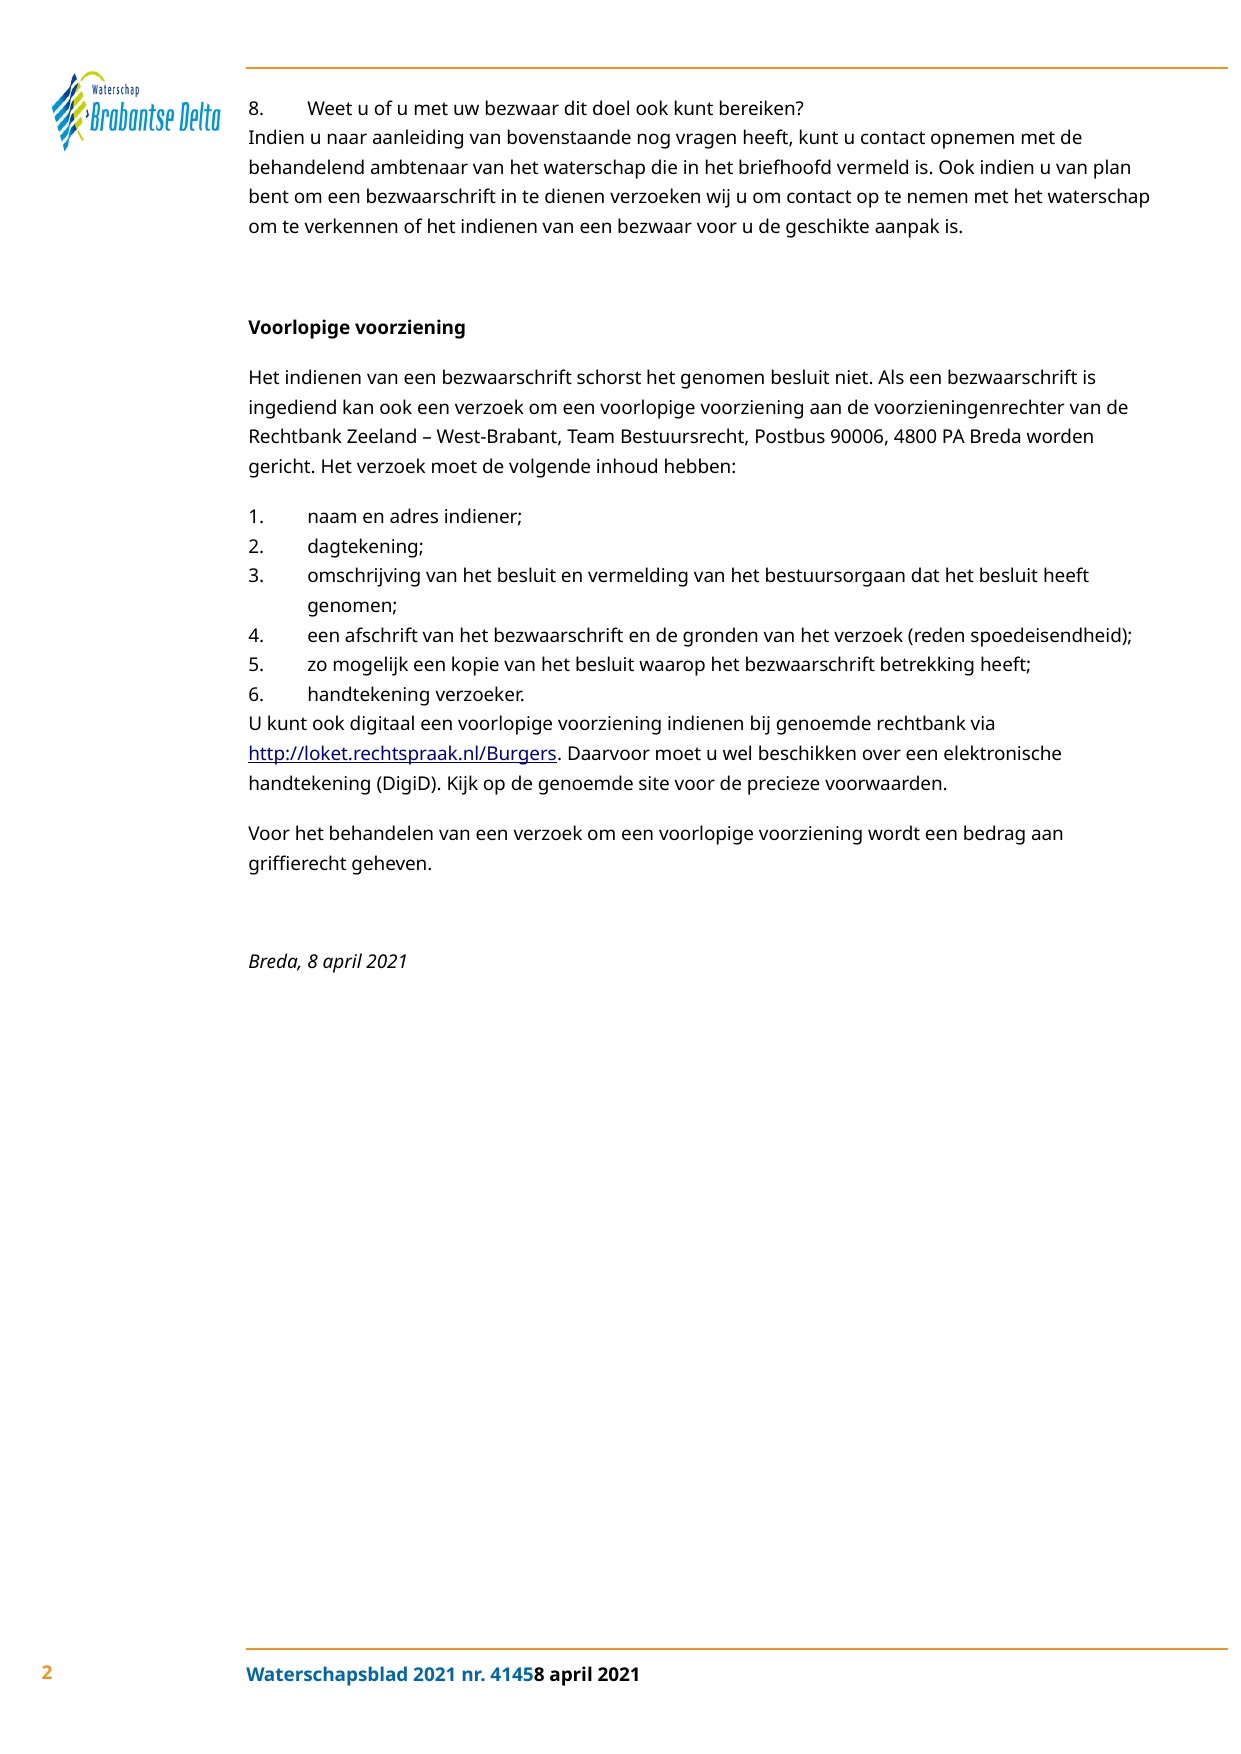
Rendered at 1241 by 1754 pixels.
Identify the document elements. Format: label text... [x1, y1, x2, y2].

list zo mogelijk een kopie van het besluit waarop het bezwaarschrift betrekking heeft; [248, 651, 1152, 677]
text Voor het behandelen van een verzoek om een voorlopige voorziening wordt een bedrag aan griffierecht geheven. [248, 820, 1152, 876]
list een afschrift van het bezwaarschrift en de gronden van het verzoek (reden spoedeisendheid); [248, 622, 1152, 648]
list Weet u of u met uw bezwaar dit doel ook kunt bereiken? [248, 95, 1152, 121]
list dagtekening; [248, 533, 1152, 559]
text Het indienen van een bezwaarschrift schorst het genomen besluit niet. Als een bezwaarschrift is ingediend kan ook een verzoek om een voorlopige voorziening aan de voorzieningenrechter van de Rechtbank Zeeland – West-Brabant, Team Bestuursrecht, Postbus 90006, 4800 PA Breda worden gericht. Het verzoek moet de volgende inhoud hebben: [248, 364, 1152, 479]
list omschrijving van het besluit en vermelding van het bestuursorgaan dat het besluit heeft genomen; [248, 563, 1152, 618]
text Indien u naar aanleiding van bovenstaande nog vragen heeft, kunt u contact opnemen met de behandelend ambtenaar van het waterschap die in het briefhoofd vermeld is. Ook indien u van plan bent om een bezwaarschrift in te dienen verzoeken wij u om contact op te nemen met het waterschap om te verkennen of het indienen van een bezwaar voor u de geschikte aanpak is. [248, 124, 1152, 239]
text U kunt ook digitaal een voorlopige voorziening indienen bij genoemde rechtbank via http://loket.rechtspraak.nl/Burgers. Daarvoor moet u wel beschikken over een elektronische handtekening (DigiD). Kijk op de genoemde site voor de precieze voorwaarden. [248, 711, 1152, 796]
list naam en adres indiener; [248, 503, 1152, 529]
text Voorlopige voorziening [248, 314, 1152, 340]
text Breda, 8 april 2021 [248, 948, 1152, 974]
picture [41, 47, 231, 172]
list handtekening verzoeker. [248, 681, 1152, 707]
